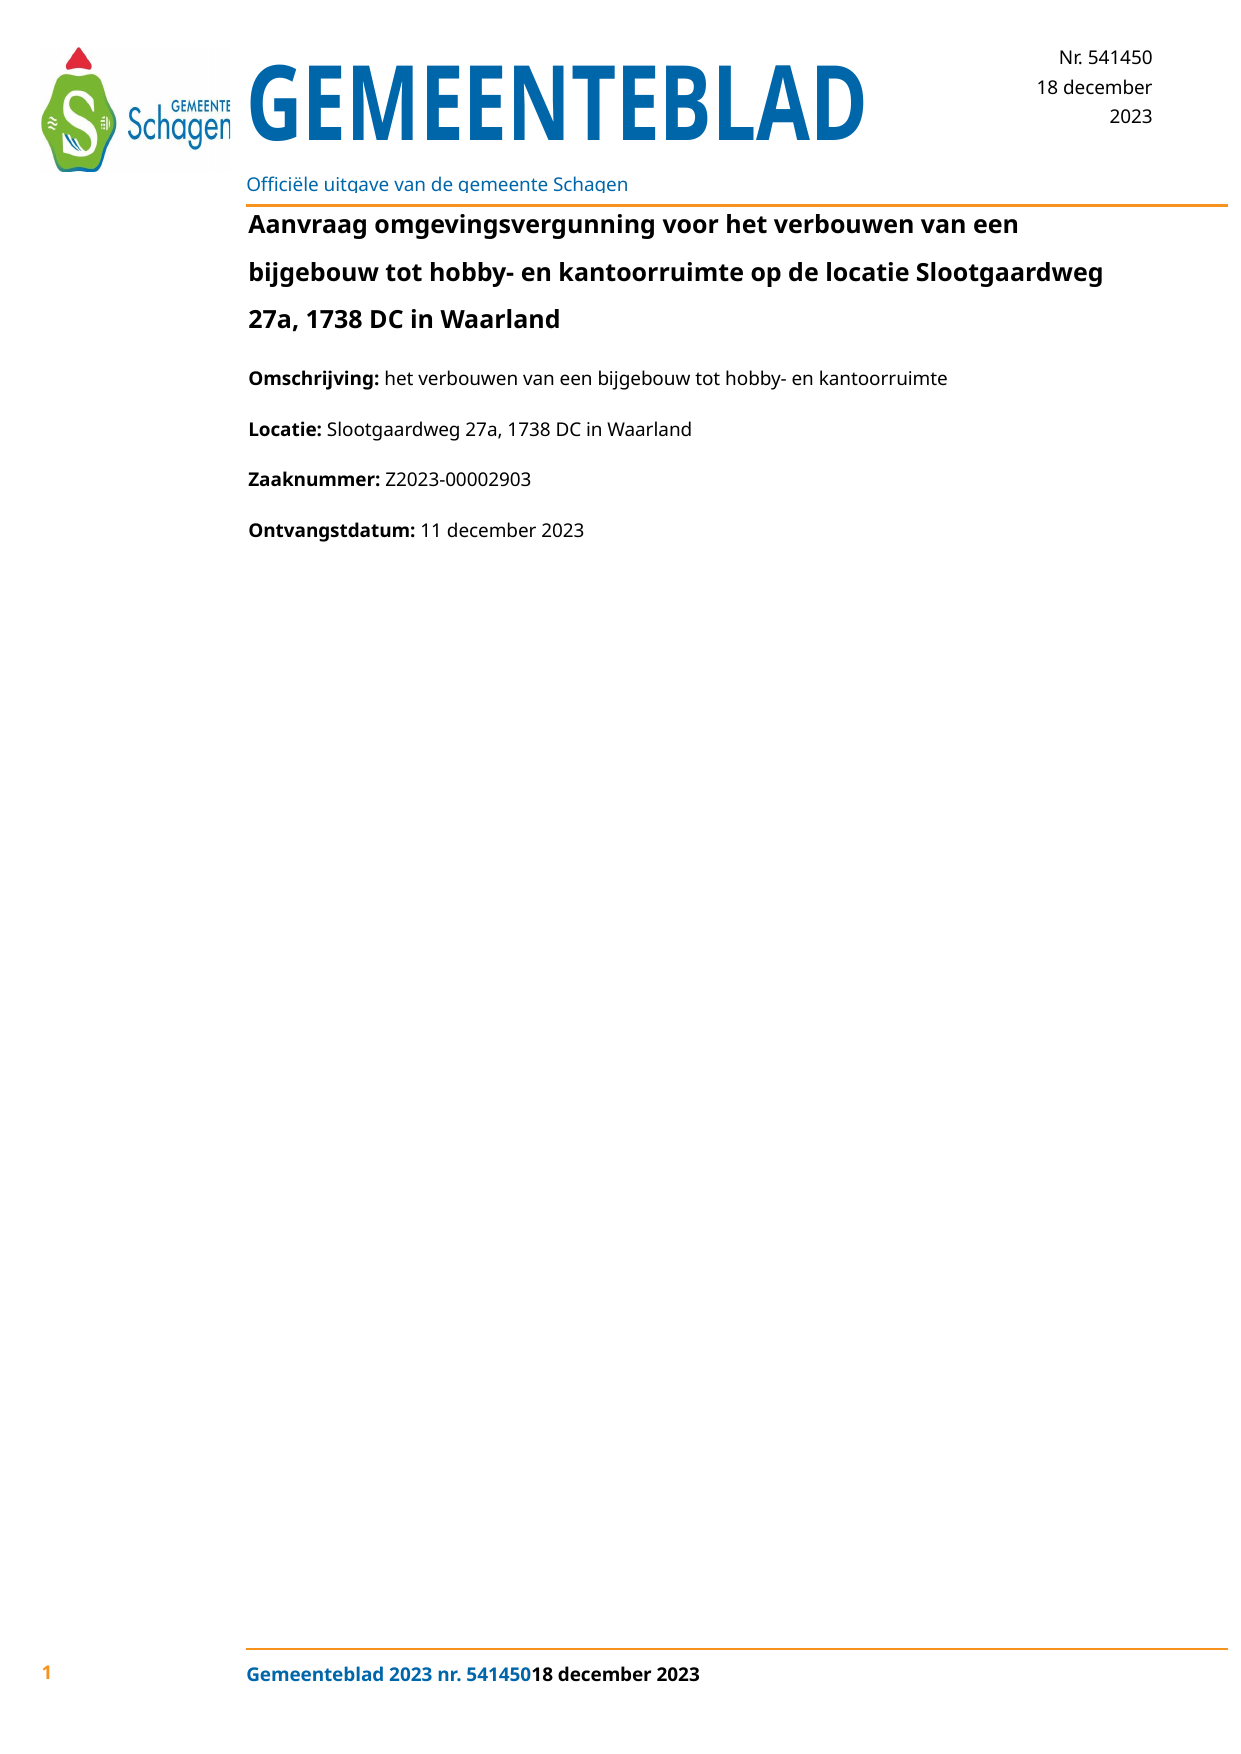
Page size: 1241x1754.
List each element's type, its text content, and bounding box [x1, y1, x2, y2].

text Aanvraag omgevingsvergunning voor het verbouwen van een bijgebouw tot hobby- en kantoorruimte op de locatie Slootgaardweg 27a, 1738 DC in Waarland [248, 207, 1152, 336]
picture [41, 47, 231, 172]
text Locatie: Slootgaardweg 27a, 1738 DC in Waarland [248, 416, 1152, 442]
text Zaaknummer: Z2023-00002903 [248, 466, 1152, 492]
text Ontvangstdatum: 11 december 2023 [248, 517, 1152, 542]
text Omschrijving: het verbouwen van een bijgebouw tot hobby- en kantoorruimte [248, 366, 1152, 391]
